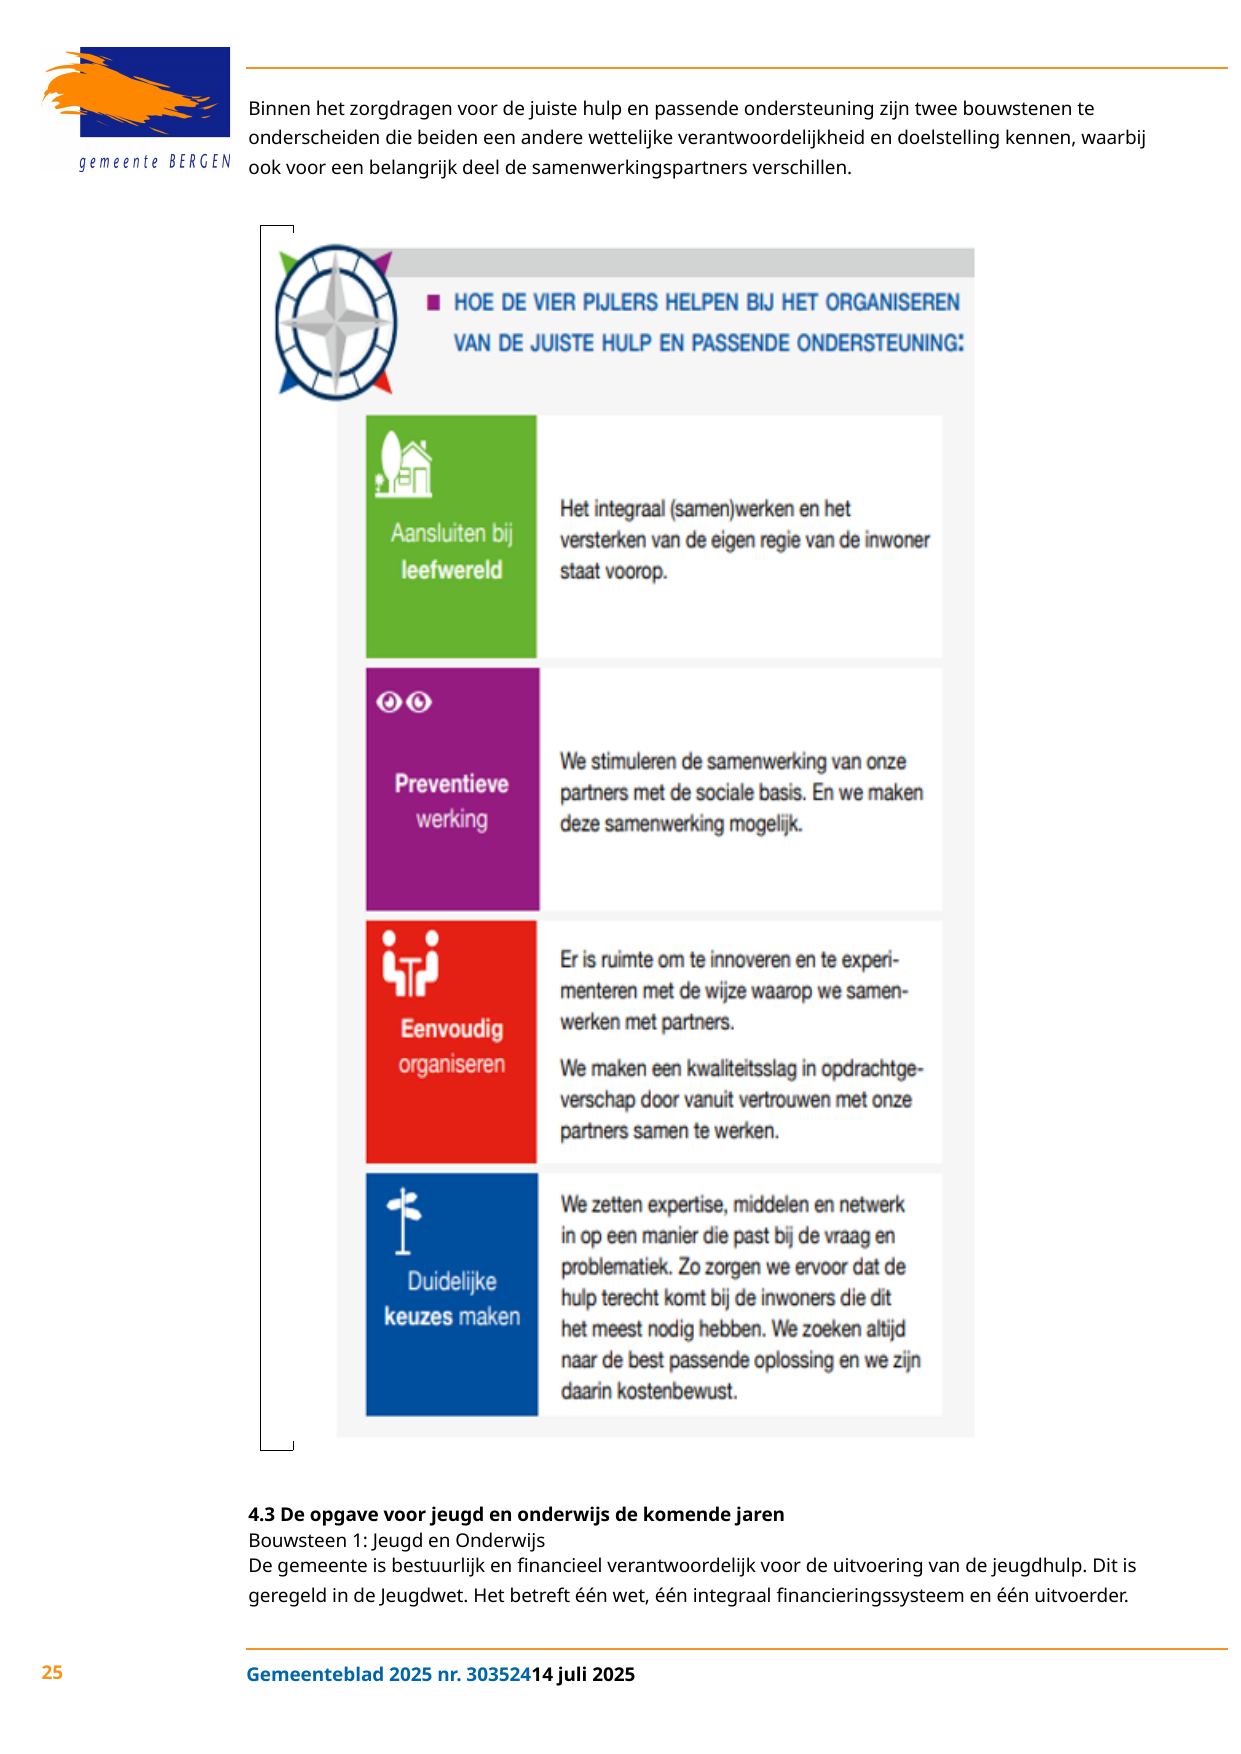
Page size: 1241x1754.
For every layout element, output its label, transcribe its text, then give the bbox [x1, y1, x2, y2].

table_cell De gemeente is bestuurlijk en financieel verantwoordelijk voor de uitvoering van de jeugdhulp. Dit is geregeld in de Jeugdwet. Het betreft één wet, één integraal financieringssysteem en één uitvoerder. [248, 1553, 1152, 1608]
picture [268, 233, 978, 1441]
text 4.3 De opgave voor jeugd en onderwijs de komende jaren [248, 1501, 1152, 1527]
text Binnen het zorgdragen voor de juiste hulp en passende ondersteuning zijn twee bouwstenen te onderscheiden die beiden een andere wettelijke verantwoordelijkheid en doelstelling kennen, waarbij ook voor een belangrijk deel de samenwerkingspartners verschillen. [248, 95, 1152, 180]
picture [41, 47, 231, 172]
table_header Bouwsteen 1: Jeugd en Onderwijs [248, 1527, 1152, 1552]
